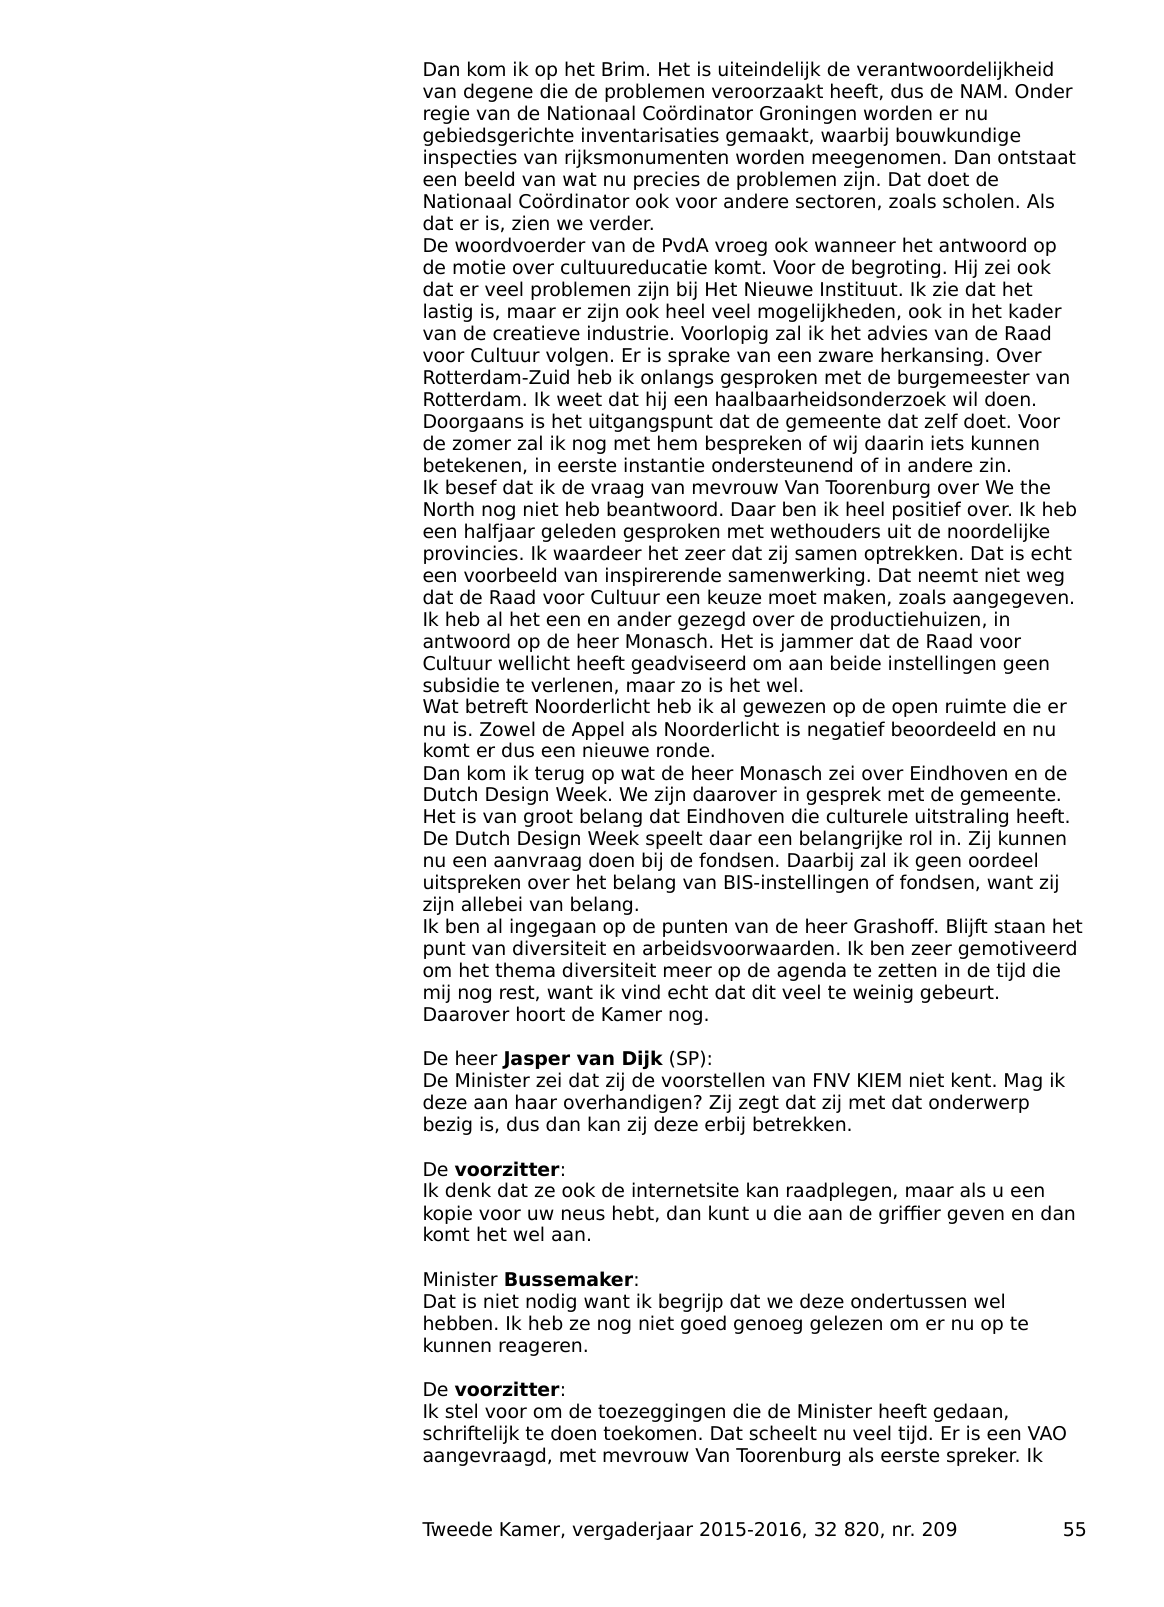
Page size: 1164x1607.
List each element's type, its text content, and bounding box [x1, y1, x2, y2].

text Dan kom ik op het Brim. Het is uiteindelijk de verantwoordelijkheid van degene die de problemen veroorzaakt heeft, dus de NAM. Onder regie van de Nationaal Coördinator Groningen worden er nu gebiedsgerichte inventarisaties gemaakt, waarbij bouwkundige inspecties van rijksmonumenten worden meegenomen. Dan ontstaat een beeld van wat nu precies de problemen zijn. Dat doet de Nationaal Coördinator ook voor andere sectoren, zoals scholen. Als dat er is, zien we verder. [422, 59, 1087, 235]
text Ik heb al het een en ander gezegd over de productiehuizen, in antwoord op de heer Monasch. Het is jammer dat de Raad voor Cultuur wellicht heeft geadviseerd om aan beide instellingen geen subsidie te verlenen, maar zo is het wel. [422, 608, 1087, 696]
text Wat betreft Noorderlicht heb ik al gewezen op de open ruimte die er nu is. Zowel de Appel als Noorderlicht is negatief beoordeeld en nu komt er dus een nieuwe ronde. [422, 696, 1087, 762]
text De voorzitter: [422, 1379, 1087, 1401]
text Ik ben al ingegaan op de punten van de heer Grashoff. Blijft staan het punt van diversiteit en arbeidsvoorwaarden. Ik ben zeer gemotiveerd om het thema diversiteit meer op de agenda te zetten in de tijd die mij nog rest, want ik vind echt dat dit veel te weinig gebeurt. Daarover hoort de Kamer nog. [422, 916, 1087, 1026]
text Ik besef dat ik de vraag van mevrouw Van Toorenburg over We the North nog niet heb beantwoord. Daar ben ik heel positief over. Ik heb een halfjaar geleden gesproken met wethouders uit de noordelijke provincies. Ik waardeer het zeer dat zij samen optrekken. Dat is echt een voorbeeld van inspirerende samenwerking. Dat neemt niet weg dat de Raad voor Cultuur een keuze moet maken, zoals aangegeven. [422, 477, 1087, 608]
text Ik stel voor om de toezeggingen die de Minister heeft gedaan, schriftelijk te doen toekomen. Dat scheelt nu veel tijd. Er is een VAO aangevraagd, met mevrouw Van Toorenburg als eerste spreker. Ik [422, 1401, 1087, 1467]
text Ik denk dat ze ook de internetsite kan raadplegen, maar als u een kopie voor uw neus hebt, dan kunt u die aan de griffier geven en dan komt het wel aan. [422, 1180, 1087, 1246]
text Minister Bussemaker: [422, 1268, 1087, 1291]
text De Minister zei dat zij de voorstellen van FNV KIEM niet kent. Mag ik deze aan haar overhandigen? Zij zegt dat zij met dat onderwerp bezig is, dus dan kan zij deze erbij betrekken. [422, 1070, 1087, 1136]
text De woordvoerder van de PvdA vroeg ook wanneer het antwoord op de motie over cultuureducatie komt. Voor de begroting. Hij zei ook dat er veel problemen zijn bij Het Nieuwe Instituut. Ik zie dat het lastig is, maar er zijn ook heel veel mogelijkheden, ook in het kader van de creatieve industrie. Voorlopig zal ik het advies van de Raad voor Cultuur volgen. Er is sprake van een zware herkansing. Over Rotterdam-Zuid heb ik onlangs gesproken met de burgemeester van Rotterdam. Ik weet dat hij een haalbaarheidsonderzoek wil doen. Doorgaans is het uitgangspunt dat de gemeente dat zelf doet. Voor de zomer zal ik nog met hem bespreken of wij daarin iets kunnen betekenen, in eerste instantie ondersteunend of in andere zin. [422, 235, 1087, 477]
text Dat is niet nodig want ik begrijp dat we deze ondertussen wel hebben. Ik heb ze nog niet goed genoeg gelezen om er nu op te kunnen reageren. [422, 1291, 1087, 1356]
text Dan kom ik terug op wat de heer Monasch zei over Eindhoven en de Dutch Design Week. We zijn daarover in gesprek met de gemeente. Het is van groot belang dat Eindhoven die culturele uitstraling heeft. De Dutch Design Week speelt daar een belangrijke rol in. Zij kunnen nu een aanvraag doen bij de fondsen. Daarbij zal ik geen oordeel uitspreken over het belang van BIS-instellingen of fondsen, want zij zijn allebei van belang. [422, 762, 1087, 916]
text De voorzitter: [422, 1158, 1087, 1180]
text De heer Jasper van Dijk (SP): [422, 1048, 1087, 1070]
